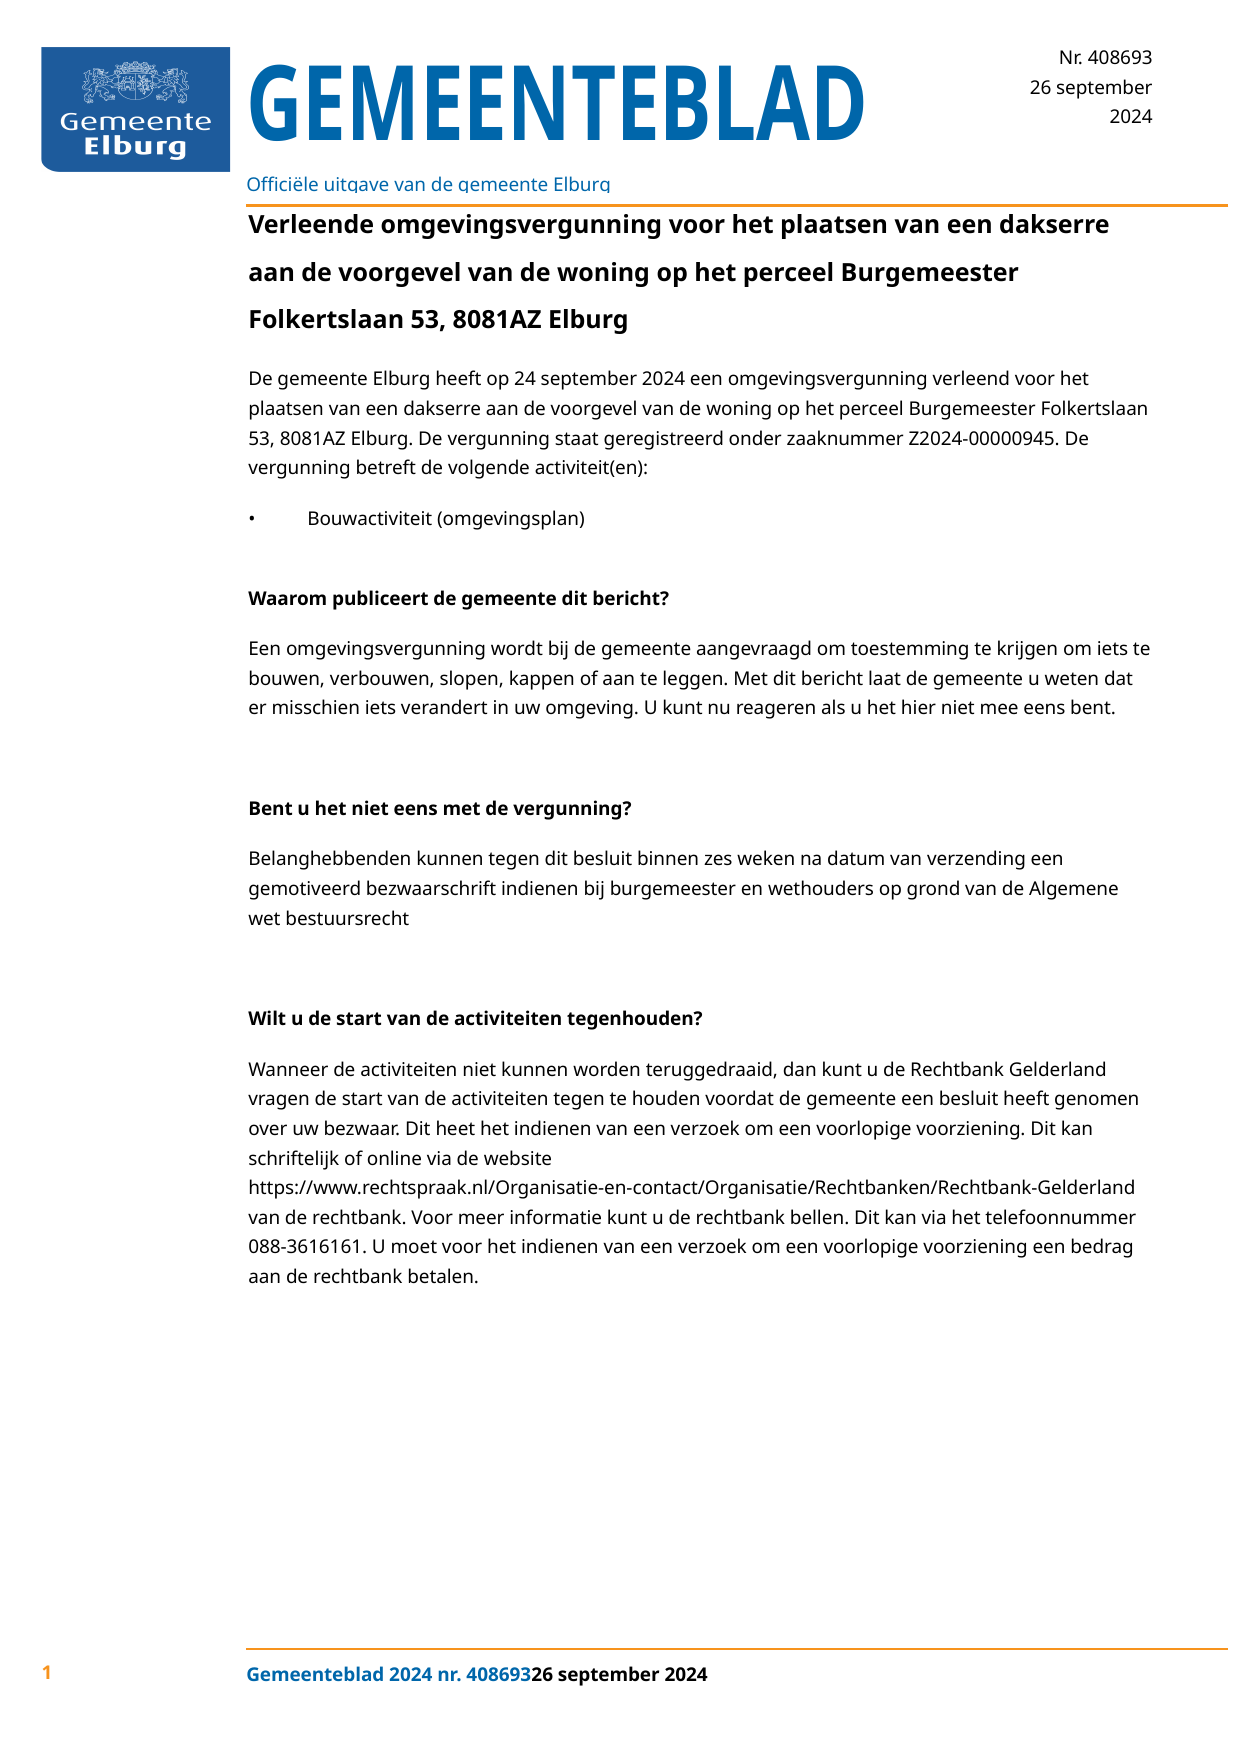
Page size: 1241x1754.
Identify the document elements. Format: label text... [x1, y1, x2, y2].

text Belanghebbenden kunnen tegen dit besluit binnen zes weken na datum van verzending een gemotiveerd bezwaarschrift indienen bij burgemeester en wethouders op grond van de Algemene wet bestuursrecht [248, 846, 1152, 930]
text Wilt u de start van de activiteiten tegenhouden? [248, 1006, 1152, 1031]
text Wanneer de activiteiten niet kunnen worden teruggedraaid, dan kunt u de Rechtbank Gelderland vragen de start van de activiteiten tegen te houden voordat de gemeente een besluit heeft genomen over uw bezwaar. Dit heet het indienen van een verzoek om een voorlopige voorziening. Dit kan schriftelijk of online via de website https://www.rechtspraak.nl/Organisatie-en-contact/Organisatie/Rechtbanken/Rechtbank-Gelderland van de rechtbank. Voor meer informatie kunt u de rechtbank bellen. Dit kan via het telefoonnummer 088-3616161. U moet voor het indienen van een verzoek om een voorlopige voorziening een bedrag aan de rechtbank betalen. [248, 1056, 1152, 1289]
text Een omgevingsvergunning wordt bij de gemeente aangevraagd om toestemming te krijgen om iets te bouwen, verbouwen, slopen, kappen of aan te leggen. Met dit bericht laat de gemeente u weten dat er misschien iets verandert in uw omgeving. U kunt nu reageren als u het hier niet mee eens bent. [248, 635, 1152, 720]
text Bent u het niet eens met de vergunning? [248, 795, 1152, 821]
text Verleende omgevingsvergunning voor het plaatsen van een dakserre aan de voorgevel van de woning op het perceel Burgemeester Folkertslaan 53, 8081AZ Elburg [248, 207, 1152, 336]
picture [41, 47, 231, 172]
text De gemeente Elburg heeft op 24 september 2024 een omgevingsvergunning verleend voor het plaatsen van een dakserre aan de voorgevel van de woning op het perceel Burgemeester Folkertslaan 53, 8081AZ Elburg. De vergunning staat geregistreerd onder zaaknummer Z2024-00000945. De vergunning betreft de volgende activiteit(en): [248, 366, 1152, 480]
text Waarom publiceert de gemeente dit bericht? [248, 585, 1152, 610]
list Bouwactiviteit (omgevingsplan) [248, 505, 1152, 530]
